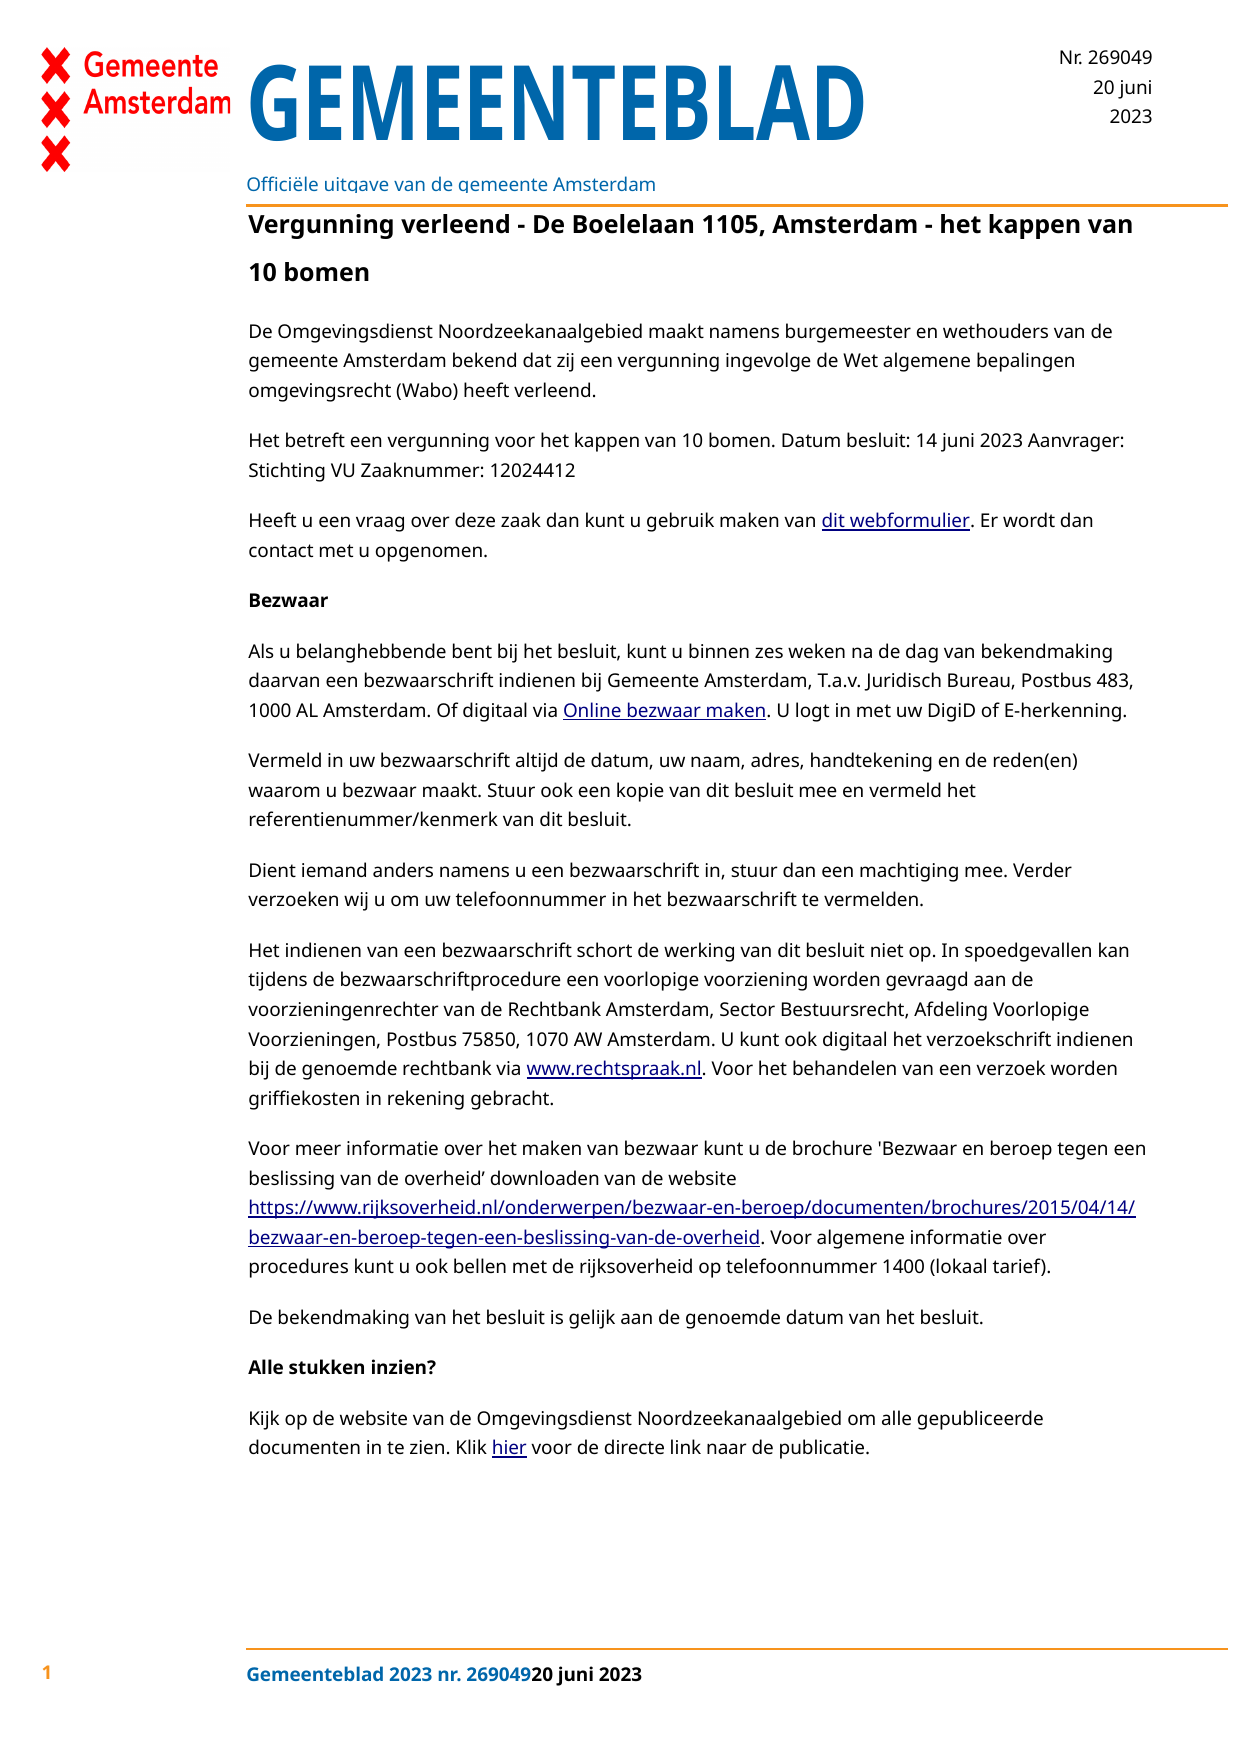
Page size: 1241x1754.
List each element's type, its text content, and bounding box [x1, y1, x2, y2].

text Vermeld in uw bezwaarschrift altijd de datum, uw naam, adres, handtekening en de reden(en) waarom u bezwaar maakt. Stuur ook een kopie van dit besluit mee en vermeld het referentienummer/kenmerk van dit besluit. [248, 747, 1152, 832]
text Vergunning verleend - De Boelelaan 1105, Amsterdam - het kappen van 10 bomen [248, 207, 1152, 288]
text De bekendmaking van het besluit is gelijk aan de genoemde datum van het besluit. [248, 1304, 1152, 1330]
text Alle stukken inzien? [248, 1354, 1152, 1380]
text Dient iemand anders namens u een bezwaarschrift in, stuur dan een machtiging mee. Verder verzoeken wij u om uw telefoonnummer in het bezwaarschrift te vermelden. [248, 857, 1152, 912]
text Kijk op de website van de Omgevingsdienst Noordzeekanaalgebied om alle gepubliceerde documenten in te zien. Klik hier voor de directe link naar de publicatie. [248, 1405, 1152, 1460]
text Het indienen van een bezwaarschrift schort de werking van dit besluit niet op. In spoedgevallen kan tijdens de bezwaarschriftprocedure een voorlopige voorziening worden gevraagd aan de voorzieningenrechter van de Rechtbank Amsterdam, Sector Bestuursrecht, Afdeling Voorlopige Voorzieningen, Postbus 75850, 1070 AW Amsterdam. U kunt ook digitaal het verzoekschrift indienen bij de genoemde rechtbank via www.rechtspraak.nl. Voor het behandelen van een verzoek worden griffiekosten in rekening gebracht. [248, 937, 1152, 1111]
picture [41, 47, 231, 172]
text Heeft u een vraag over deze zaak dan kunt u gebruik maken van dit webformulier. Er wordt dan contact met u opgenomen. [248, 507, 1152, 563]
text Het betreft een vergunning voor het kappen van 10 bomen. Datum besluit: 14 juni 2023 Aanvrager: Stichting VU Zaaknummer: 12024412 [248, 427, 1152, 483]
text Bezwaar [248, 587, 1152, 613]
text De Omgevingsdienst Noordzeekanaalgebied maakt namens burgemeester en wethouders van de gemeente Amsterdam bekend dat zij een vergunning ingevolge de Wet algemene bepalingen omgevingsrecht (Wabo) heeft verleend. [248, 318, 1152, 403]
text Als u belanghebbende bent bij het besluit, kunt u binnen zes weken na de dag van bekendmaking daarvan een bezwaarschrift indienen bij Gemeente Amsterdam, T.a.v. Juridisch Bureau, Postbus 483, 1000 AL Amsterdam. Of digitaal via Online bezwaar maken. U logt in met uw DigiD of E-herkenning. [248, 638, 1152, 723]
text Voor meer informatie over het maken van bezwaar kunt u de brochure 'Bezwaar en beroep tegen een beslissing van de overheid’ downloaden van de website https://www.rijksoverheid.nl/onderwerpen/bezwaar-en-beroep/documenten/brochures/2015/04/14/bezwaar-en-beroep-tegen-een-beslissing-van-de-overheid. Voor algemene informatie over procedures kunt u ook bellen met de rijksoverheid op telefoonnummer 1400 (lokaal tarief). [248, 1135, 1152, 1279]
